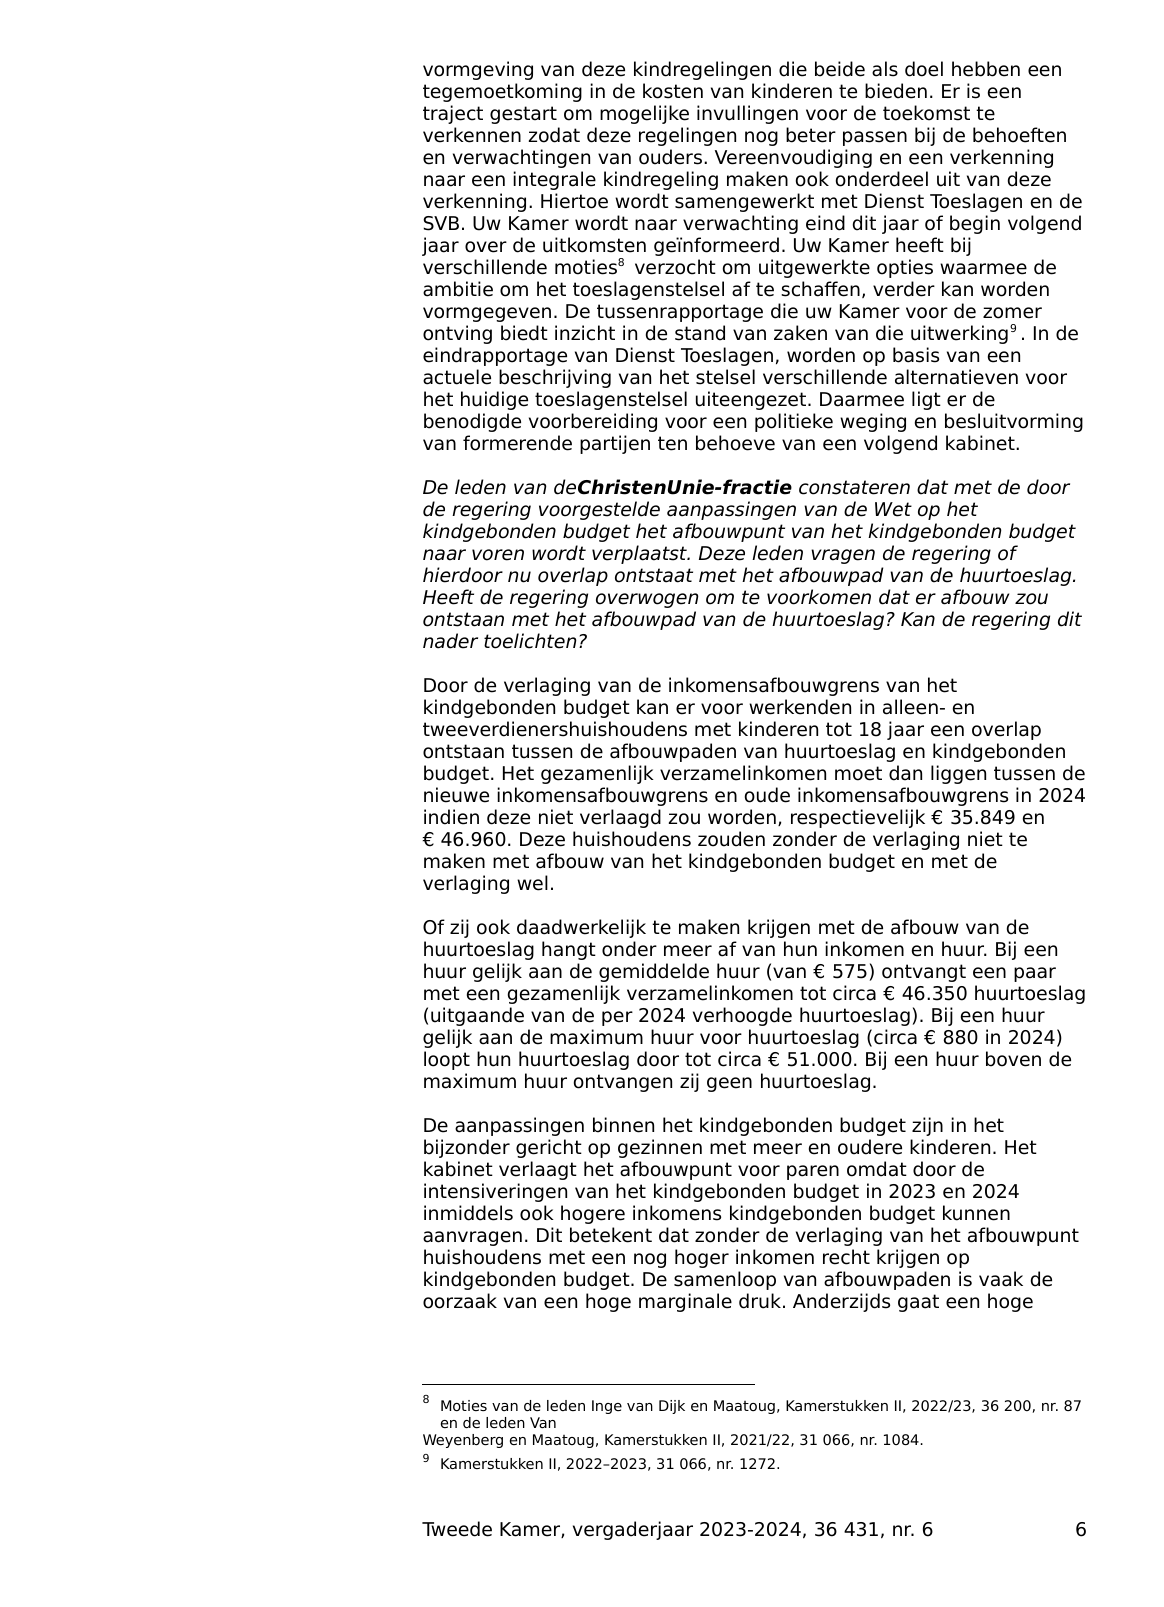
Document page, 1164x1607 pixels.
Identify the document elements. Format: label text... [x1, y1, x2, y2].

text Weyenberg en Maatoug, Kamerstukken II, 2021/22, 31 066, nr. 1084. [422, 1432, 1087, 1449]
text Door de verlaging van de inkomensafbouwgrens van het kindgebonden budget kan er voor werkenden in alleen- en tweeverdienershuishoudens met kinderen tot 18 jaar een overlap ontstaan tussen de afbouwpaden van huurtoeslag en kindgebonden budget. Het gezamenlijk verzamelinkomen moet dan liggen tussen de nieuwe inkomensafbouwgrens en oude inkomensafbouwgrens in 2024 indien deze niet verlaagd zou worden, respectievelijk € 35.849 en € 46.960. Deze huishoudens zouden zonder de verlaging niet te maken met afbouw van het kindgebonden budget en met de verlaging wel. [422, 675, 1087, 895]
text De aanpassingen binnen het kindgebonden budget zijn in het bijzonder gericht op gezinnen met meer en oudere kinderen. Het kabinet verlaagt het afbouwpunt voor paren omdat door de intensiveringen van het kindgebonden budget in 2023 en 2024 inmiddels ook hogere inkomens kindgebonden budget kunnen aanvragen. Dit betekent dat zonder de verlaging van het afbouwpunt huishoudens met een nog hoger inkomen recht krijgen op kindgebonden budget. De samenloop van afbouwpaden is vaak de oorzaak van een hoge marginale druk. Anderzijds gaat een hoge [422, 1115, 1087, 1313]
text Moties van de leden Inge van Dijk en Maatoug, Kamerstukken II, 2022/23, 36 200, nr. 87 en de leden Van [422, 1393, 1087, 1432]
text De leden van deChristenUnie-fractie constateren dat met de door de regering voorgestelde aanpassingen van de Wet op het kindgebonden budget het afbouwpunt van het kindgebonden budget naar voren wordt verplaatst. Deze leden vragen de regering of hierdoor nu overlap ontstaat met het afbouwpad van de huurtoeslag. Heeft de regering overwogen om te voorkomen dat er afbouw zou ontstaan met het afbouwpad van de huurtoeslag? Kan de regering dit nader toelichten? [422, 477, 1087, 653]
text vormgeving van deze kindregelingen die beide als doel hebben een tegemoetkoming in de kosten van kinderen te bieden. Er is een traject gestart om mogelijke invullingen voor de toekomst te verkennen zodat deze regelingen nog beter passen bij de behoeften en verwachtingen van ouders. Vereenvoudiging en een verkenning naar een integrale kindregeling maken ook onderdeel uit van deze verkenning. Hiertoe wordt samengewerkt met Dienst Toeslagen en de SVB. Uw Kamer wordt naar verwachting eind dit jaar of begin volgend jaar over de uitkomsten geïnformeerd. Uw Kamer heeft bij verschillende moties verzocht om uitgewerkte opties waarmee de ambitie om het toeslagenstelsel af te schaffen, verder kan worden vormgegeven. De tussenrapportage die uw Kamer voor de zomer ontving biedt inzicht in de stand van zaken van die uitwerking. In de eindrapportage van Dienst Toeslagen, worden op basis van een actuele beschrijving van het stelsel verschillende alternatieven voor het huidige toeslagenstelsel uiteengezet. Daarmee ligt er de benodigde voorbereiding voor een politieke weging en besluitvorming van formerende partijen ten behoeve van een volgend kabinet. [422, 59, 1087, 455]
text Of zij ook daadwerkelijk te maken krijgen met de afbouw van de huurtoeslag hangt onder meer af van hun inkomen en huur. Bij een huur gelijk aan de gemiddelde huur (van € 575) ontvangt een paar met een gezamenlijk verzamelinkomen tot circa € 46.350 huurtoeslag (uitgaande van de per 2024 verhoogde huurtoeslag). Bij een huur gelijk aan de maximum huur voor huurtoeslag (circa € 880 in 2024) loopt hun huurtoeslag door tot circa € 51.000. Bij een huur boven de maximum huur ontvangen zij geen huurtoeslag. [422, 917, 1087, 1093]
text Kamerstukken II, 2022–2023, 31 066, nr. 1272. [422, 1452, 1087, 1474]
